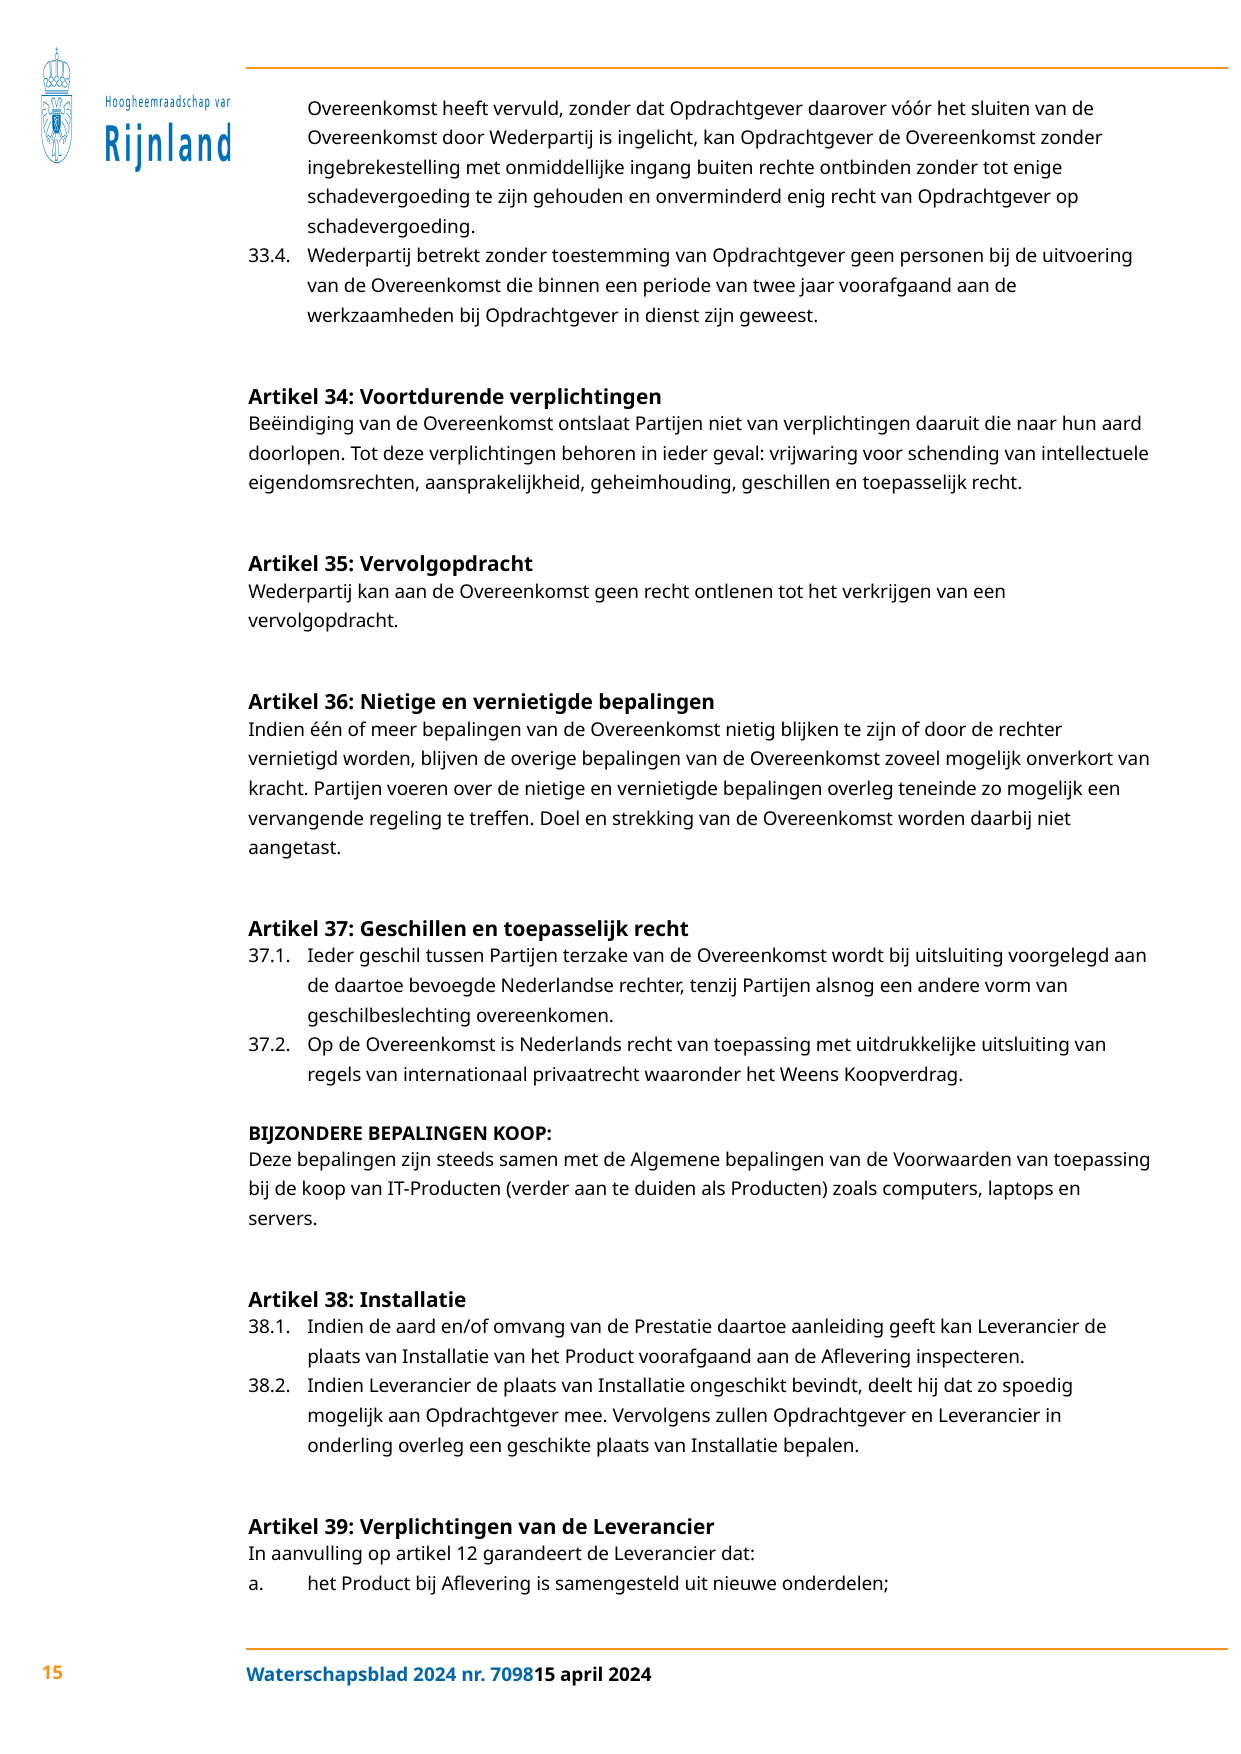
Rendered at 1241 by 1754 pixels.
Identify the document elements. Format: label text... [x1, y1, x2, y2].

list Indien Leverancier de plaats van Installatie ongeschikt bevindt, deelt hij dat zo spoedig mogelijk aan Opdrachtgever mee. Vervolgens zullen Opdrachtgever en Leverancier in onderling overleg een geschikte plaats van Installatie bepalen. [248, 1373, 1152, 1458]
text Artikel 34: Voortdurende verplichtingen [248, 382, 1152, 410]
list het Product bij Aflevering is samengesteld uit nieuwe onderdelen; [248, 1570, 1152, 1596]
list Indien de aard en/of omvang van de Prestatie daartoe aanleiding geeft kan Leverancier de plaats van Installatie van het Product voorafgaand aan de Aflevering inspecteren. [248, 1313, 1152, 1369]
list Overeenkomst heeft vervuld, zonder dat Opdrachtgever daarover vóór het sluiten van de Overeenkomst door Wederpartij is ingelicht, kan Opdrachtgever de Overeenkomst zonder ingebrekestelling met onmiddellijke ingang buiten rechte ontbinden zonder tot enige schadevergoeding te zijn gehouden en onverminderd enig recht van Opdrachtgever op schadevergoeding. [248, 95, 1152, 239]
text Indien één of meer bepalingen van de Overeenkomst nietig blijken te zijn of door de rechter vernietigd worden, blijven de overige bepalingen van de Overeenkomst zoveel mogelijk onverkort van kracht. Partijen voeren over de nietige en vernietigde bepalingen overleg teneinde zo mogelijk een vervangende regeling te treffen. Doel en strekking van de Overeenkomst worden daarbij niet aangetast. [248, 716, 1152, 860]
picture [41, 47, 231, 172]
text BIJZONDERE BEPALINGEN KOOP: [248, 1120, 1152, 1146]
text Artikel 37: Geschillen en toepasselijk recht [248, 914, 1152, 943]
text Wederpartij kan aan de Overeenkomst geen recht ontlenen tot het verkrijgen van een vervolgopdracht. [248, 578, 1152, 633]
list Wederpartij betrekt zonder toestemming van Opdrachtgever geen personen bij de uitvoering van de Overeenkomst die binnen een periode van twee jaar voorafgaand aan de werkzaamheden bij Opdrachtgever in dienst zijn geweest. [248, 243, 1152, 328]
text Artikel 39: Verplichtingen van de Leverancier [248, 1512, 1152, 1540]
text Artikel 35: Vervolgopdracht [248, 549, 1152, 578]
text Artikel 36: Nietige en vernietigde bepalingen [248, 687, 1152, 716]
list Op de Overeenkomst is Nederlands recht van toepassing met uitdrukkelijke uitsluiting van regels van internationaal privaatrecht waaronder het Weens Koopverdrag. [248, 1031, 1152, 1087]
text In aanvulling op artikel 12 garandeert de Leverancier dat: [248, 1540, 1152, 1566]
text Deze bepalingen zijn steeds samen met de Algemene bepalingen van de Voorwaarden van toepassing bij de koop van IT-Producten (verder aan te duiden als Producten) zoals computers, laptops en servers. [248, 1146, 1152, 1231]
list Ieder geschil tussen Partijen terzake van de Overeenkomst wordt bij uitsluiting voorgelegd aan de daartoe bevoegde Nederlandse rechter, tenzij Partijen alsnog een andere vorm van geschilbeslechting overeenkomen. [248, 943, 1152, 1028]
text Beëindiging van de Overeenkomst ontslaat Partijen niet van verplichtingen daaruit die naar hun aard doorlopen. Tot deze verplichtingen behoren in ieder geval: vrijwaring voor schending van intellectuele eigendomsrechten, aansprakelijkheid, geheimhouding, geschillen en toepasselijk recht. [248, 410, 1152, 495]
text Artikel 38: Installatie [248, 1285, 1152, 1313]
